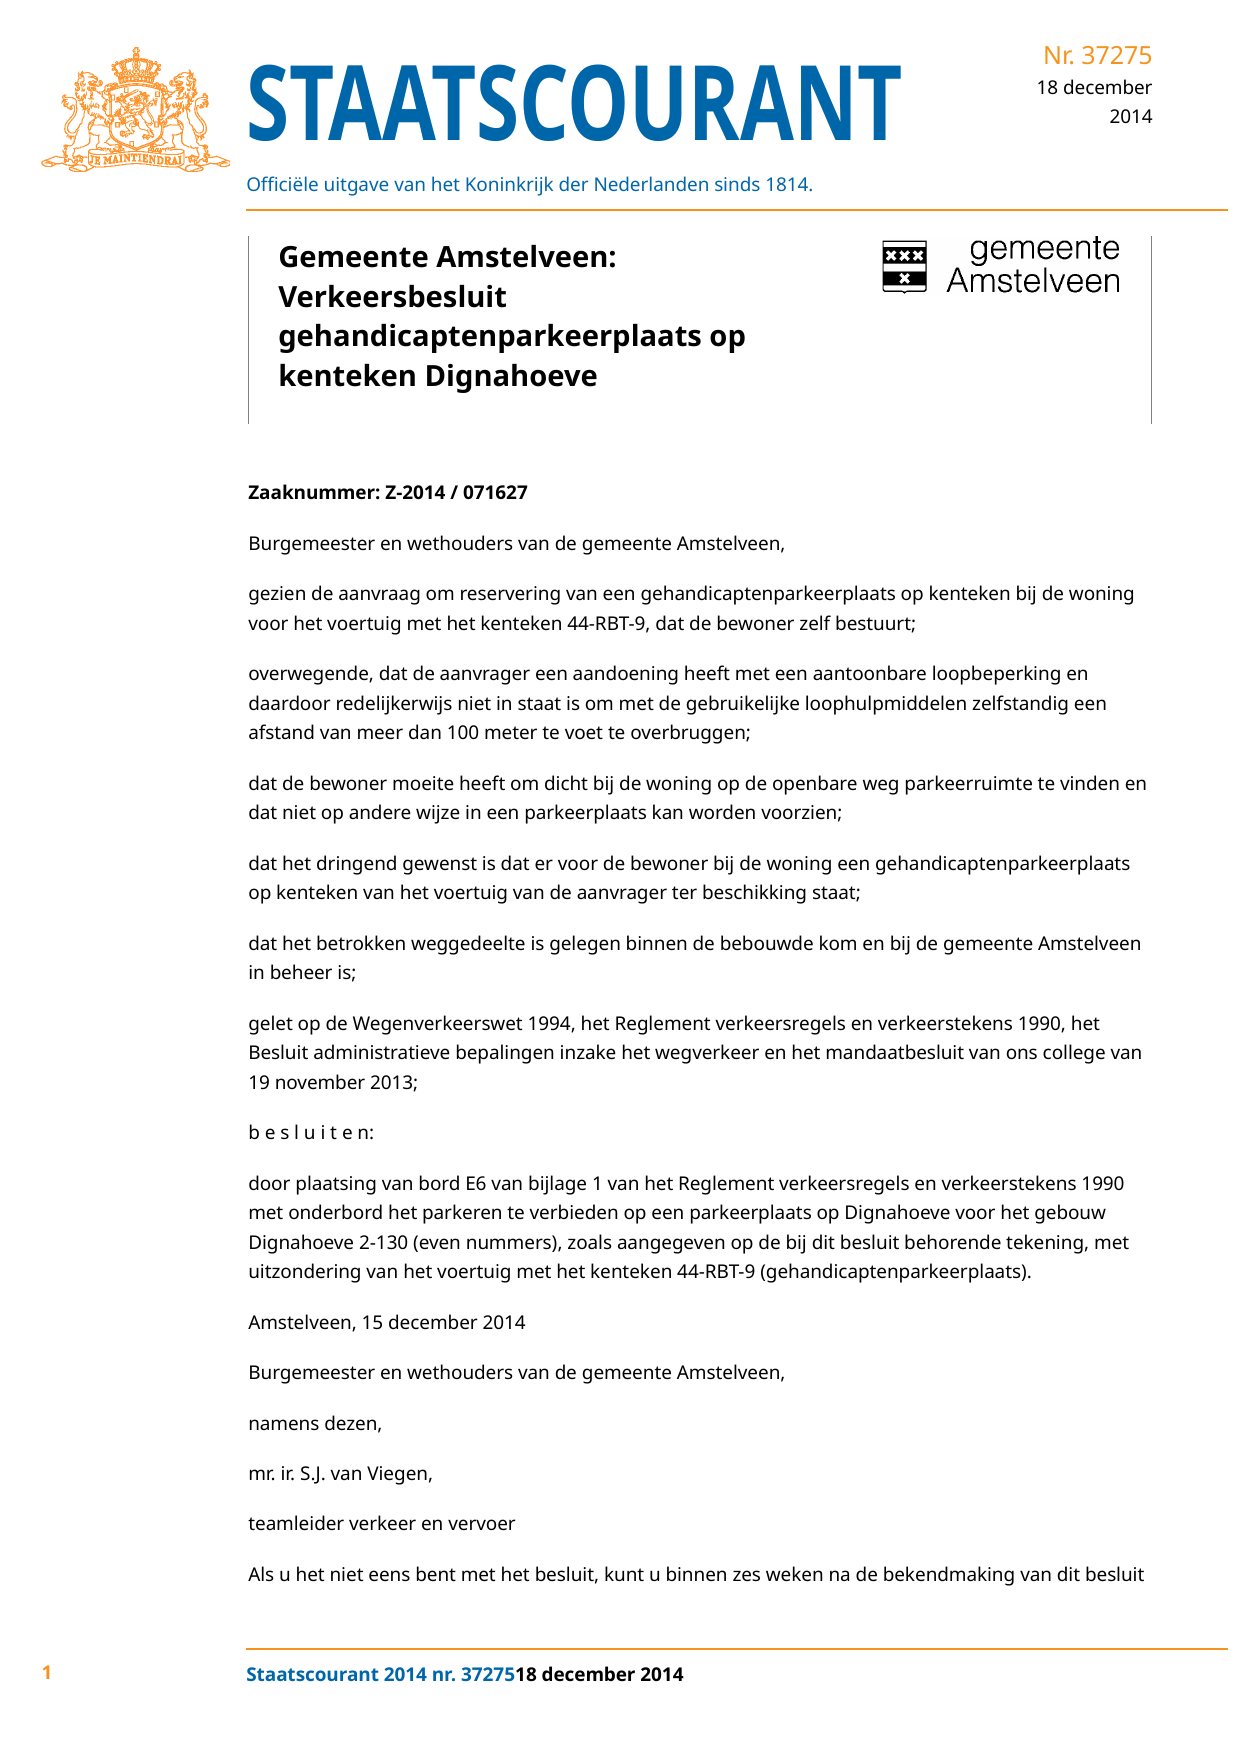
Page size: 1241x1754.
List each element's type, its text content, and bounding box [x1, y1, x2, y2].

table_header [850, 236, 882, 293]
text Burgemeester en wethouders van de gemeente Amstelveen, [248, 1359, 1152, 1385]
picture [41, 47, 231, 172]
text dat het dringend gewenst is dat er voor de bewoner bij de woning een gehandicaptenparkeerplaats op kenteken van het voertuig van de aanvrager ter beschikking staat; [248, 850, 1152, 905]
text dat de bewoner moeite heeft om dicht bij de woning op de openbare weg parkeerruimte te vinden en dat niet op andere wijze in een parkeerplaats kan worden voorzien; [248, 770, 1152, 825]
text dat het betrokken weggedeelte is gelegen binnen de bebouwde kom en bij de gemeente Amstelveen in beheer is; [248, 930, 1152, 985]
text Burgemeester en wethouders van de gemeente Amstelveen, [248, 530, 1152, 556]
text Zaaknummer: Z-2014 / 071627 [248, 479, 1152, 505]
text namens dezen, [248, 1410, 1152, 1436]
table_header [1119, 236, 1151, 293]
text Als u het niet eens bent met het besluit, kunt u binnen zes weken na de bekendmaking van dit besluit [248, 1561, 1152, 1587]
picture [882, 236, 1119, 294]
text door plaatsing van bord E6 van bijlage 1 van het Reglement verkeersregels en verkeerstekens 1990 met onderbord het parkeren te verbieden op een parkeerplaats op Dignahoeve voor het gebouw Dignahoeve 2-130 (even nummers), zoals aangegeven op de bij dit besluit behorende tekening, met uitzondering van het voertuig met het kenteken 44-RBT-9 (gehandicaptenparkeerplaats). [248, 1170, 1152, 1284]
text mr. ir. S.J. van Viegen, [248, 1460, 1152, 1486]
text gelet op de Wegenverkeerswet 1994, het Reglement verkeersregels en verkeerstekens 1990, het Besluit administratieve bepalingen inzake het wegverkeer en het mandaatbesluit van ons college van 19 november 2013; [248, 1010, 1152, 1095]
text Amstelveen, 15 december 2014 [248, 1309, 1152, 1335]
table_header [850, 294, 1151, 424]
text b e s l u i t e n: [248, 1119, 1152, 1145]
text overwegende, dat de aanvrager een aandoening heeft met een aantoonbare loopbeperking en daardoor redelijkerwijs niet in staat is om met de gebruikelijke loophulpmiddelen zelfstandig een afstand van meer dan 100 meter te voet te overbruggen; [248, 660, 1152, 745]
table_header Gemeente Amstelveen: Verkeersbesluit gehandicaptenparkeerplaats op kenteken Dignahoeve [249, 236, 850, 424]
text teamleider verkeer en vervoer [248, 1511, 1152, 1536]
text gezien de aanvraag om reservering van een gehandicaptenparkeerplaats op kenteken bij de woning voor het voertuig met het kenteken 44-RBT-9, dat de bewoner zelf bestuurt; [248, 580, 1152, 636]
